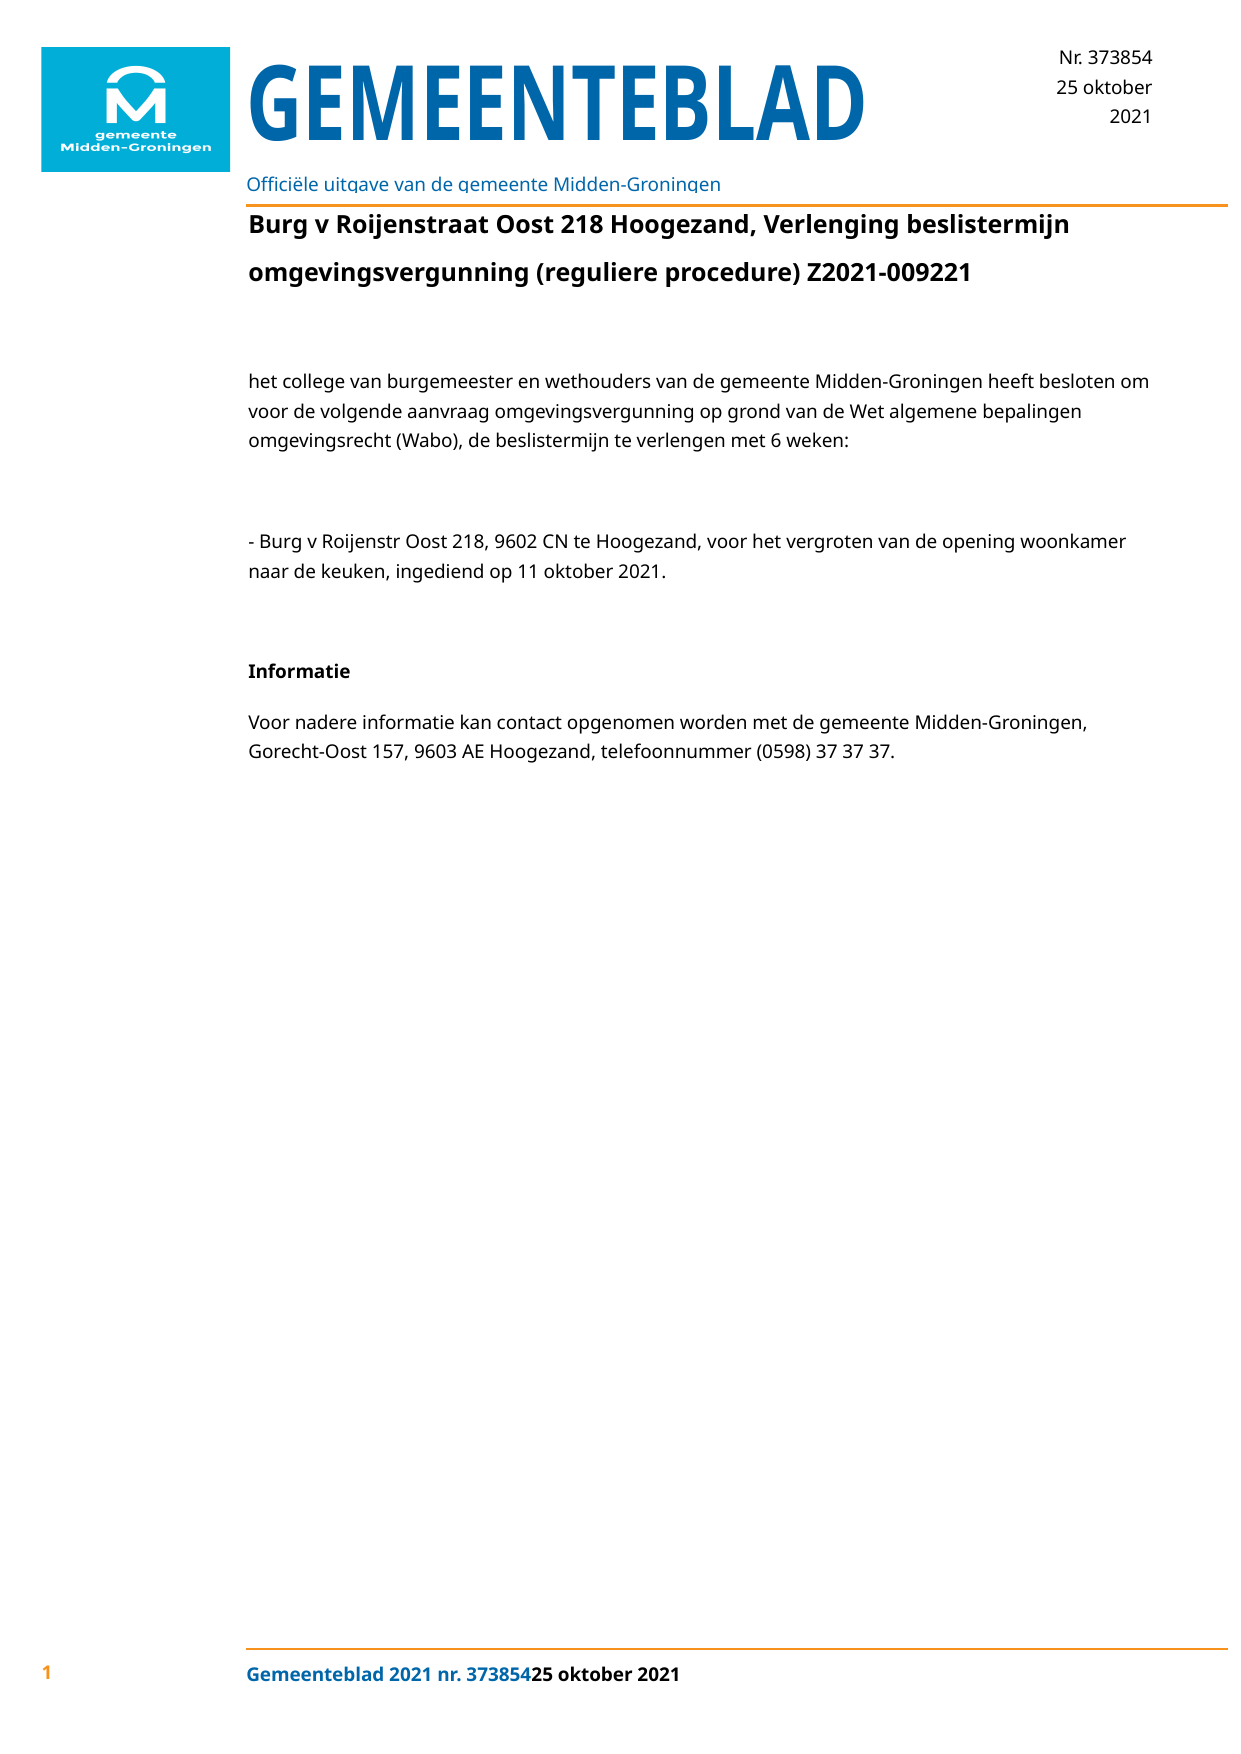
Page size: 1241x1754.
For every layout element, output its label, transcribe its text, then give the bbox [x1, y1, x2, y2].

picture [107, 89, 165, 122]
text Informatie [248, 659, 1152, 684]
text het college van burgemeester en wethouders van de gemeente Midden-Groningen heeft besloten om voor de volgende aanvraag omgevingsvergunning op grond van de Wet algemene bepalingen omgevingsrecht (Wabo), de beslistermijn te verlengen met 6 weken: [248, 368, 1152, 453]
picture [184, 146, 190, 153]
text Burg v Roijenstraat Oost 218 Hoogezand, Verlenging beslistermijn omgevingsvergunning (reguliere procedure) Z2021-009221 [248, 207, 1152, 288]
picture [108, 66, 164, 82]
text Voor nadere informatie kan contact opgenomen worden met de gemeente Midden-Groningen, Gorecht-Oost 157, 9603 AE Hoogezand, telefoonnummer (0598) 37 37 37. [248, 709, 1152, 764]
text - Burg v Roijenstr Oost 218, 9602 CN te Hoogezand, voor het vergroten van de opening woonkamer naar de keuken, ingediend op 11 oktober 2021. [248, 528, 1152, 584]
